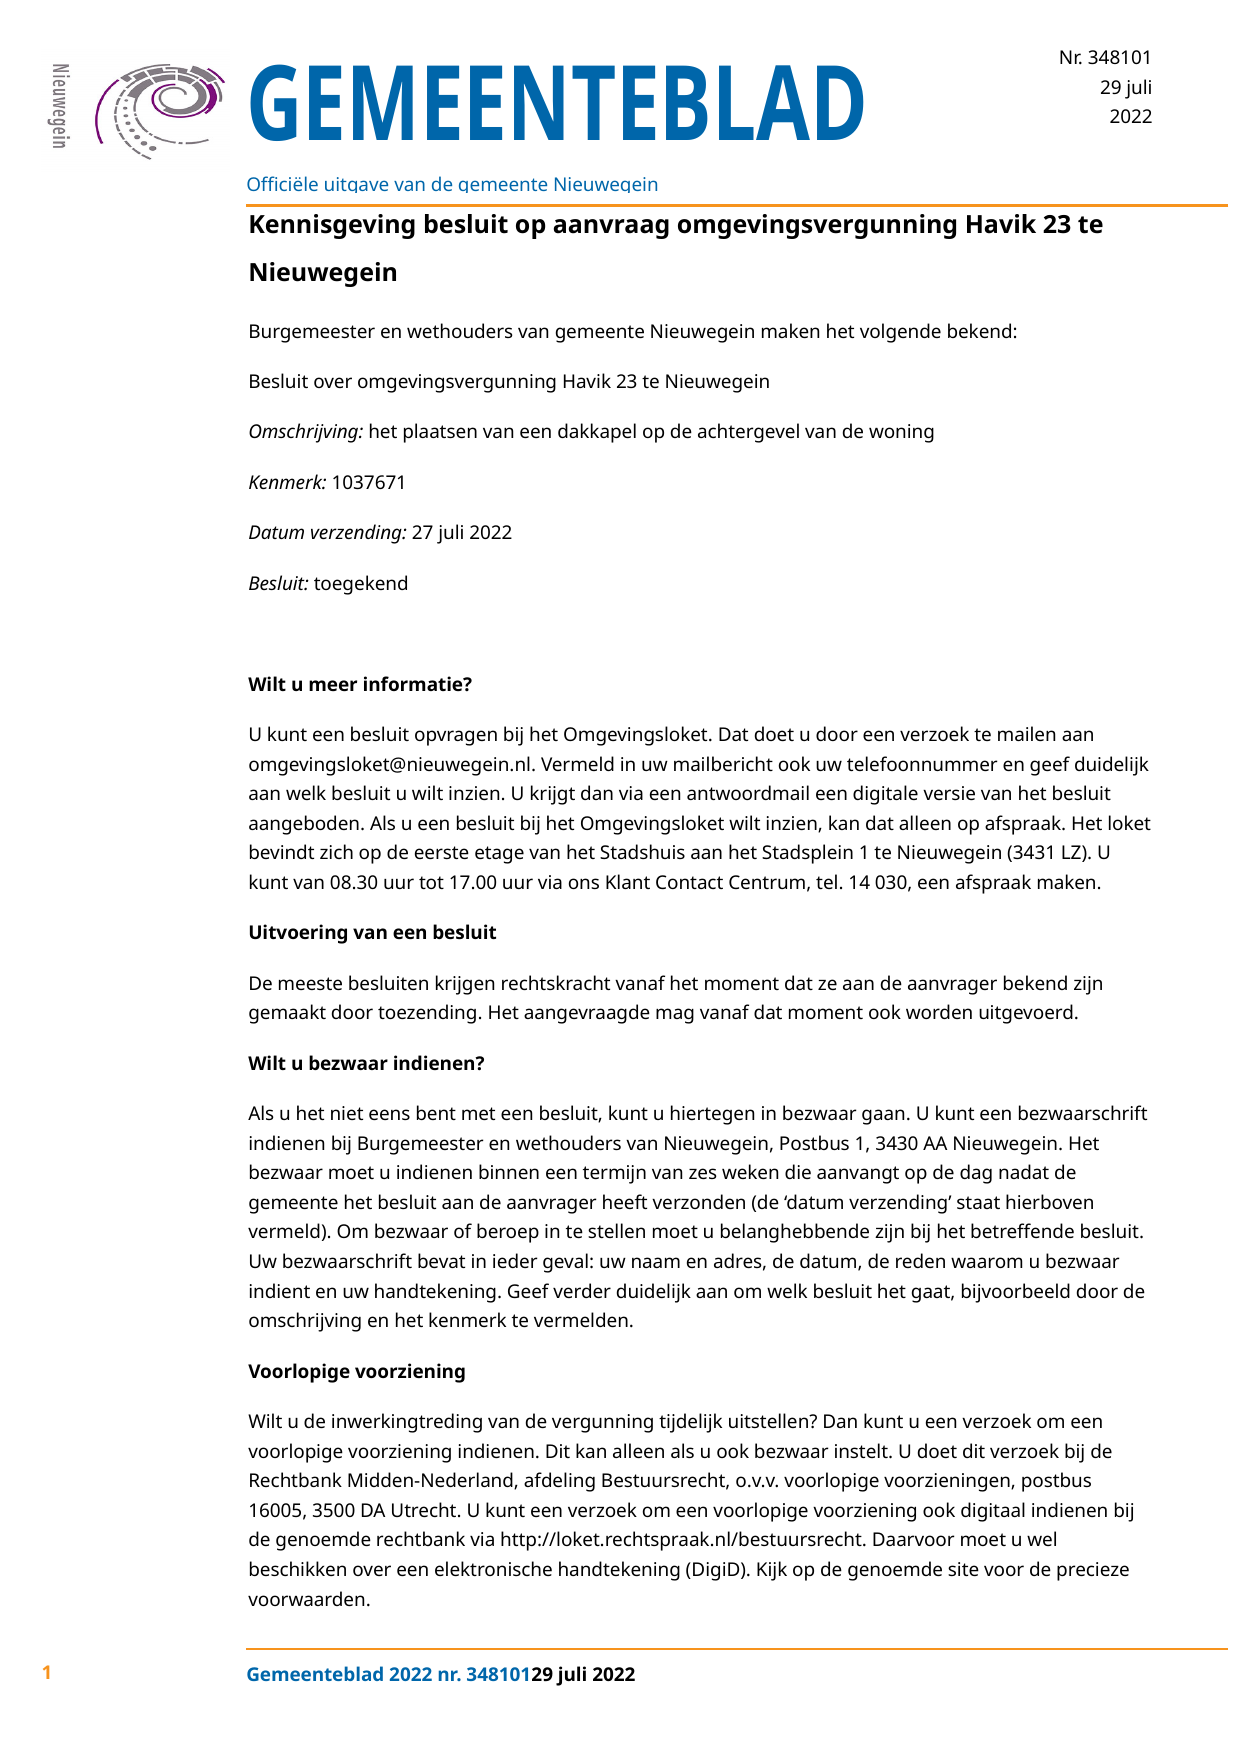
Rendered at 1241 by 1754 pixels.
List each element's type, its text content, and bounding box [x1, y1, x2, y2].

text Wilt u de inwerkingtreding van de vergunning tijdelijk uitstellen? Dan kunt u een verzoek om een voorlopige voorziening indienen. Dit kan alleen als u ook bezwaar instelt. U doet dit verzoek bij de Rechtbank Midden-Nederland, afdeling Bestuursrecht, o.v.v. voorlopige voorzieningen, postbus 16005, 3500 DA Utrecht. U kunt een verzoek om een voorlopige voorziening ook digitaal indienen bij de genoemde rechtbank via http://loket.rechtspraak.nl/bestuursrecht. Daarvoor moet u wel beschikken over een elektronische handtekening (DigiD). Kijk op de genoemde site voor de precieze voorwaarden. [248, 1408, 1152, 1612]
text Kenmerk: 1037671 [248, 469, 1152, 495]
text Besluit: toegekend [248, 570, 1152, 596]
text Datum verzending: 27 juli 2022 [248, 519, 1152, 545]
text U kunt een besluit opvragen bij het Omgevingsloket. Dat doet u door een verzoek te mailen aan omgevingsloket@nieuwegein.nl. Vermeld in uw mailbericht ook uw telefoonnummer en geef duidelijk aan welk besluit u wilt inzien. U krijgt dan via een antwoordmail een digitale versie van het besluit aangeboden. Als u een besluit bij het Omgevingsloket wilt inzien, kan dat alleen op afspraak. Het loket bevindt zich op de eerste etage van het Stadshuis aan het Stadsplein 1 te Nieuwegein (3431 LZ). U kunt van 08.30 uur tot 17.00 uur via ons Klant Contact Centrum, tel. 14 030, een afspraak maken. [248, 721, 1152, 895]
picture [41, 47, 231, 172]
text Kennisgeving besluit op aanvraag omgevingsvergunning Havik 23 te Nieuwegein [248, 207, 1152, 288]
text Uitvoering van een besluit [248, 919, 1152, 945]
text Burgemeester en wethouders van gemeente Nieuwegein maken het volgende bekend: [248, 318, 1152, 344]
text Voorlopige voorziening [248, 1358, 1152, 1384]
text Wilt u meer informatie? [248, 671, 1152, 697]
text De meeste besluiten krijgen rechtskracht vanaf het moment dat ze aan de aanvrager bekend zijn gemaakt door toezending. Het aangevraagde mag vanaf dat moment ook worden uitgevoerd. [248, 970, 1152, 1025]
text Besluit over omgevingsvergunning Havik 23 te Nieuwegein [248, 368, 1152, 394]
text Omschrijving: het plaatsen van een dakkapel op de achtergevel van de woning [248, 419, 1152, 444]
text Wilt u bezwaar indienen? [248, 1050, 1152, 1076]
text Als u het niet eens bent met een besluit, kunt u hiertegen in bezwaar gaan. U kunt een bezwaarschrift indienen bij Burgemeester en wethouders van Nieuwegein, Postbus 1, 3430 AA Nieuwegein. Het bezwaar moet u indienen binnen een termijn van zes weken die aanvangt op de dag nadat de gemeente het besluit aan de aanvrager heeft verzonden (de ‘datum verzending’ staat hierboven vermeld). Om bezwaar of beroep in te stellen moet u belanghebbende zijn bij het betreffende besluit. Uw bezwaarschrift bevat in ieder geval: uw naam en adres, de datum, de reden waarom u bezwaar indient en uw handtekening. Geef verder duidelijk aan om welk besluit het gaat, bijvoorbeeld door de omschrijving en het kenmerk te vermelden. [248, 1100, 1152, 1333]
